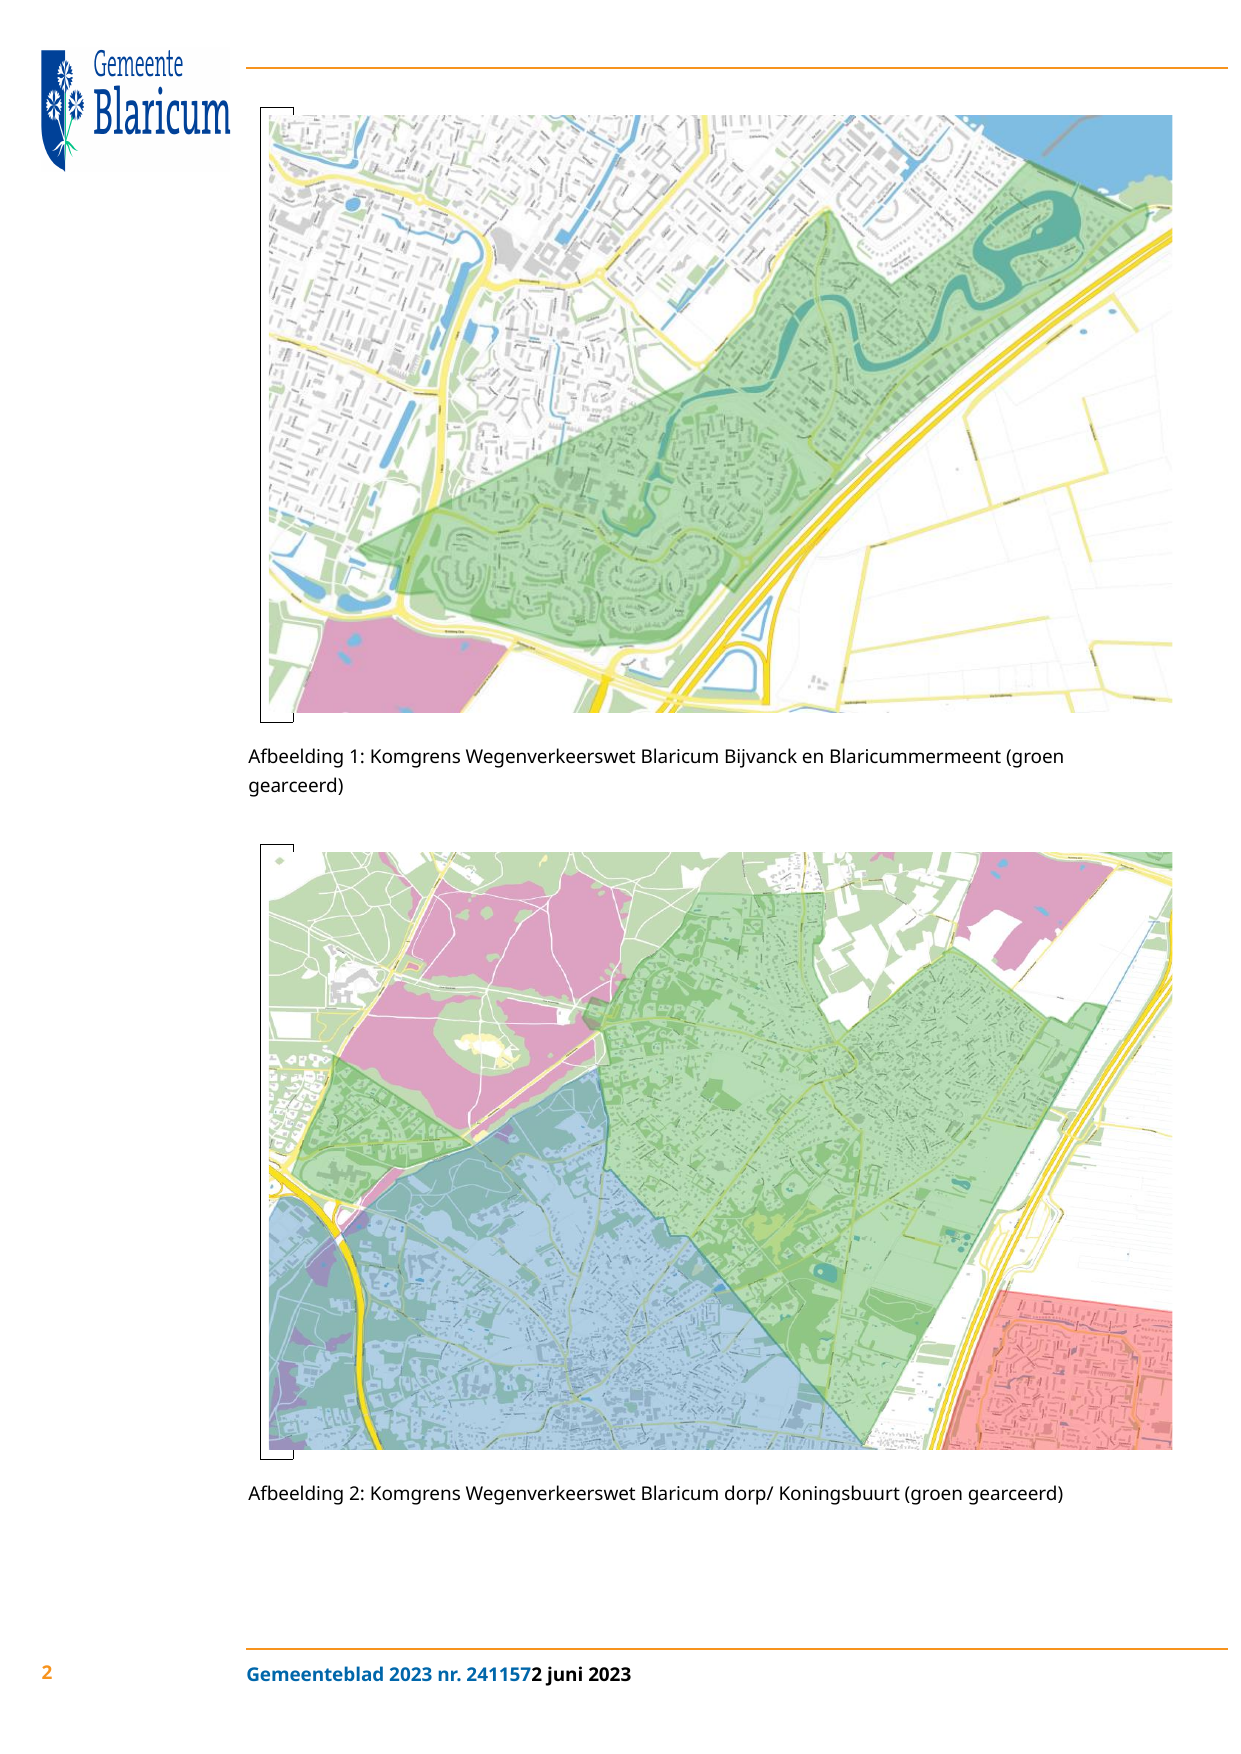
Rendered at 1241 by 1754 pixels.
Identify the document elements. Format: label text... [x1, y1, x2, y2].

text Afbeelding 1: Komgrens Wegenverkeerswet Blaricum Bijvanck en Blaricummermeent (groen gearceerd) [248, 743, 1152, 798]
picture [268, 852, 1173, 1450]
text Afbeelding 2: Komgrens Wegenverkeerswet Blaricum dorp/ Koningsbuurt (groen gearceerd) [248, 1480, 1152, 1506]
picture [268, 115, 1173, 713]
picture [41, 47, 231, 172]
